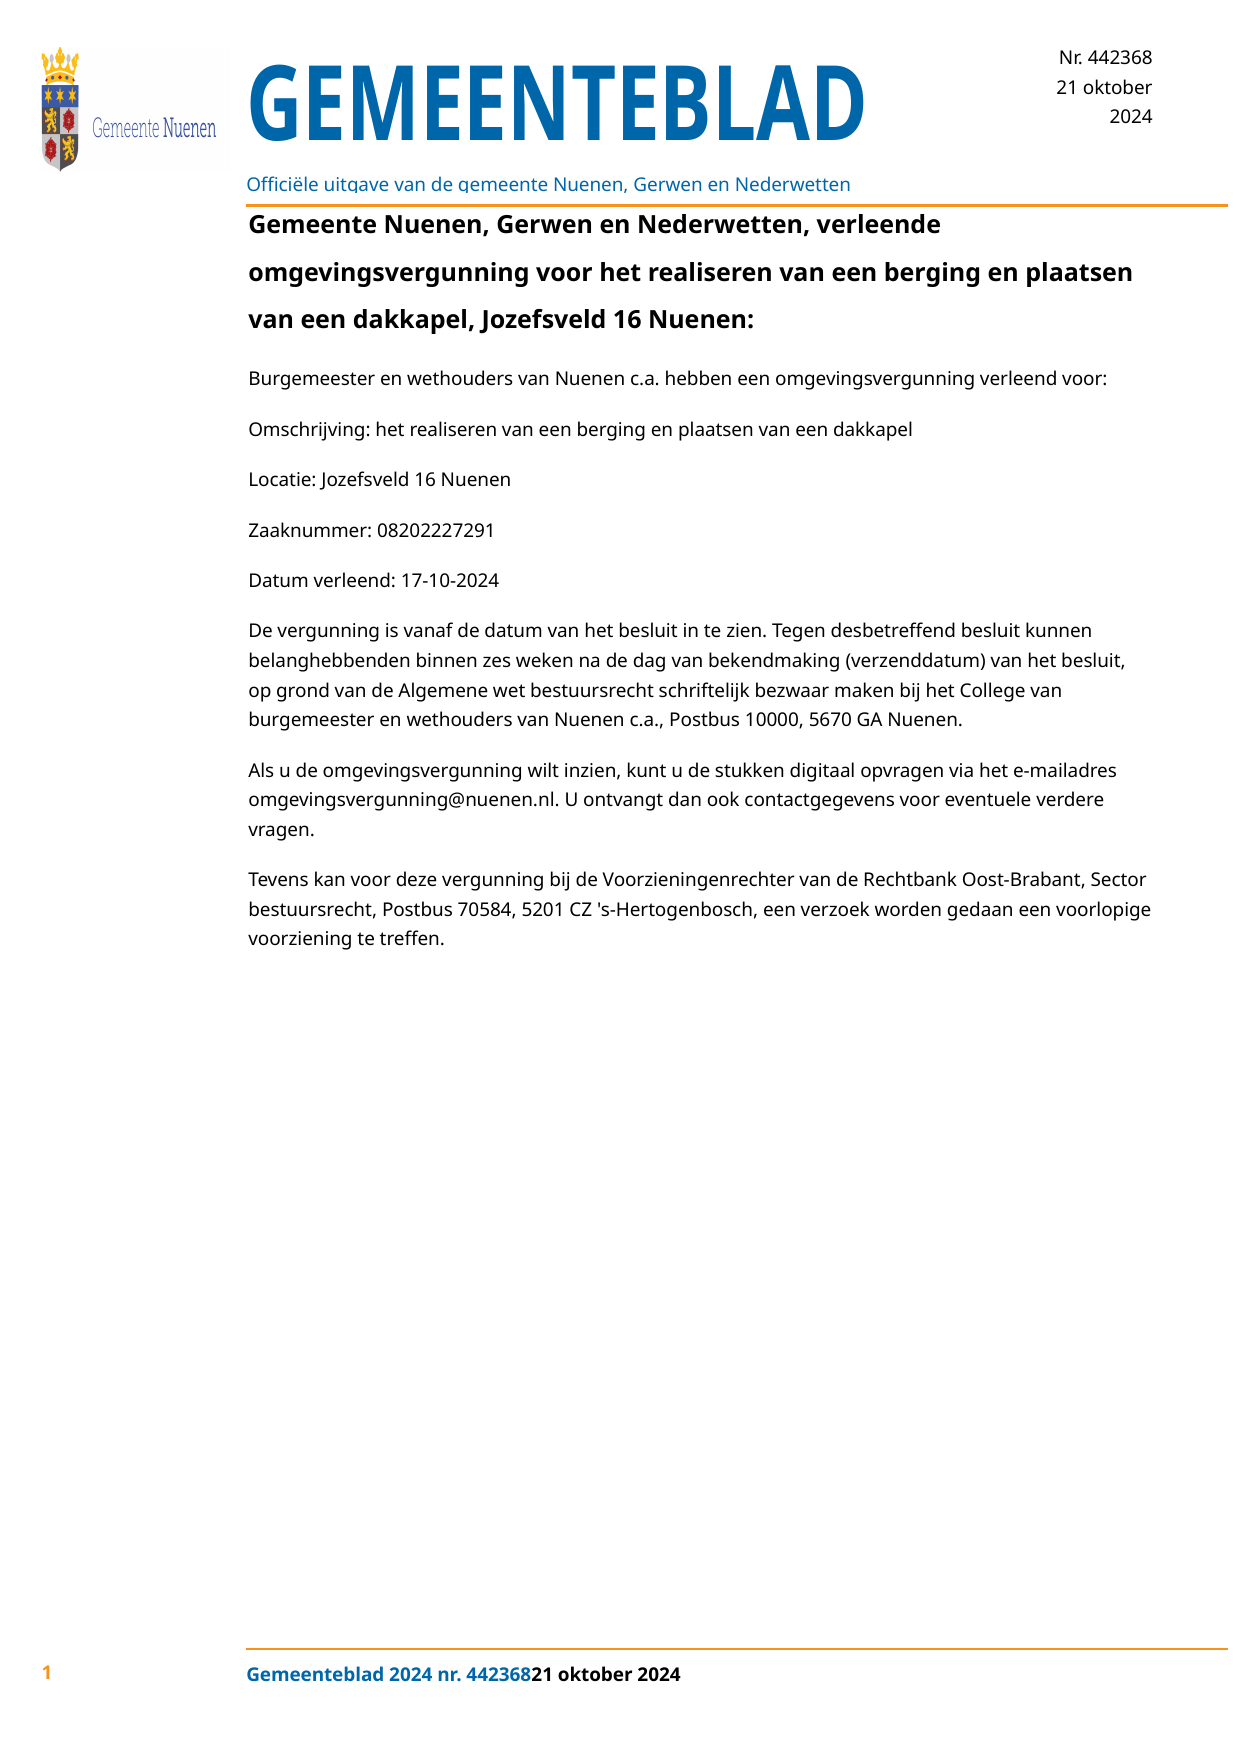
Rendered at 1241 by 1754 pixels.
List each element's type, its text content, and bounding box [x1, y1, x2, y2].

text De vergunning is vanaf de datum van het besluit in te zien. Tegen desbetreffend besluit kunnen belanghebbenden binnen zes weken na de dag van bekendmaking (verzenddatum) van het besluit, op grond van de Algemene wet bestuursrecht schriftelijk bezwaar maken bij het College van burgemeester en wethouders van Nuenen c.a., Postbus 10000, 5670 GA Nuenen. [248, 618, 1152, 732]
text Datum verleend: 17-10-2024 [248, 567, 1152, 593]
text Gemeente Nuenen, Gerwen en Nederwetten, verleende omgevingsvergunning voor het realiseren van een berging en plaatsen van een dakkapel, Jozefsveld 16 Nuenen: [248, 207, 1152, 336]
text Zaaknummer: 08202227291 [248, 517, 1152, 542]
text Locatie: Jozefsveld 16 Nuenen [248, 466, 1152, 492]
text Als u de omgevingsvergunning wilt inzien, kunt u de stukken digitaal opvragen via het e-mailadres omgevingsvergunning@nuenen.nl. U ontvangt dan ook contactgegevens voor eventuele verdere vragen. [248, 757, 1152, 842]
picture [41, 47, 231, 172]
text Burgemeester en wethouders van Nuenen c.a. hebben een omgevingsvergunning verleend voor: [248, 366, 1152, 391]
text Omschrijving: het realiseren van een berging en plaatsen van een dakkapel [248, 416, 1152, 442]
text Tevens kan voor deze vergunning bij de Voorzieningenrechter van de Rechtbank Oost-Brabant, Sector bestuursrecht, Postbus 70584, 5201 CZ 's-Hertogenbosch, een verzoek worden gedaan een voorlopige voorziening te treffen. [248, 866, 1152, 951]
